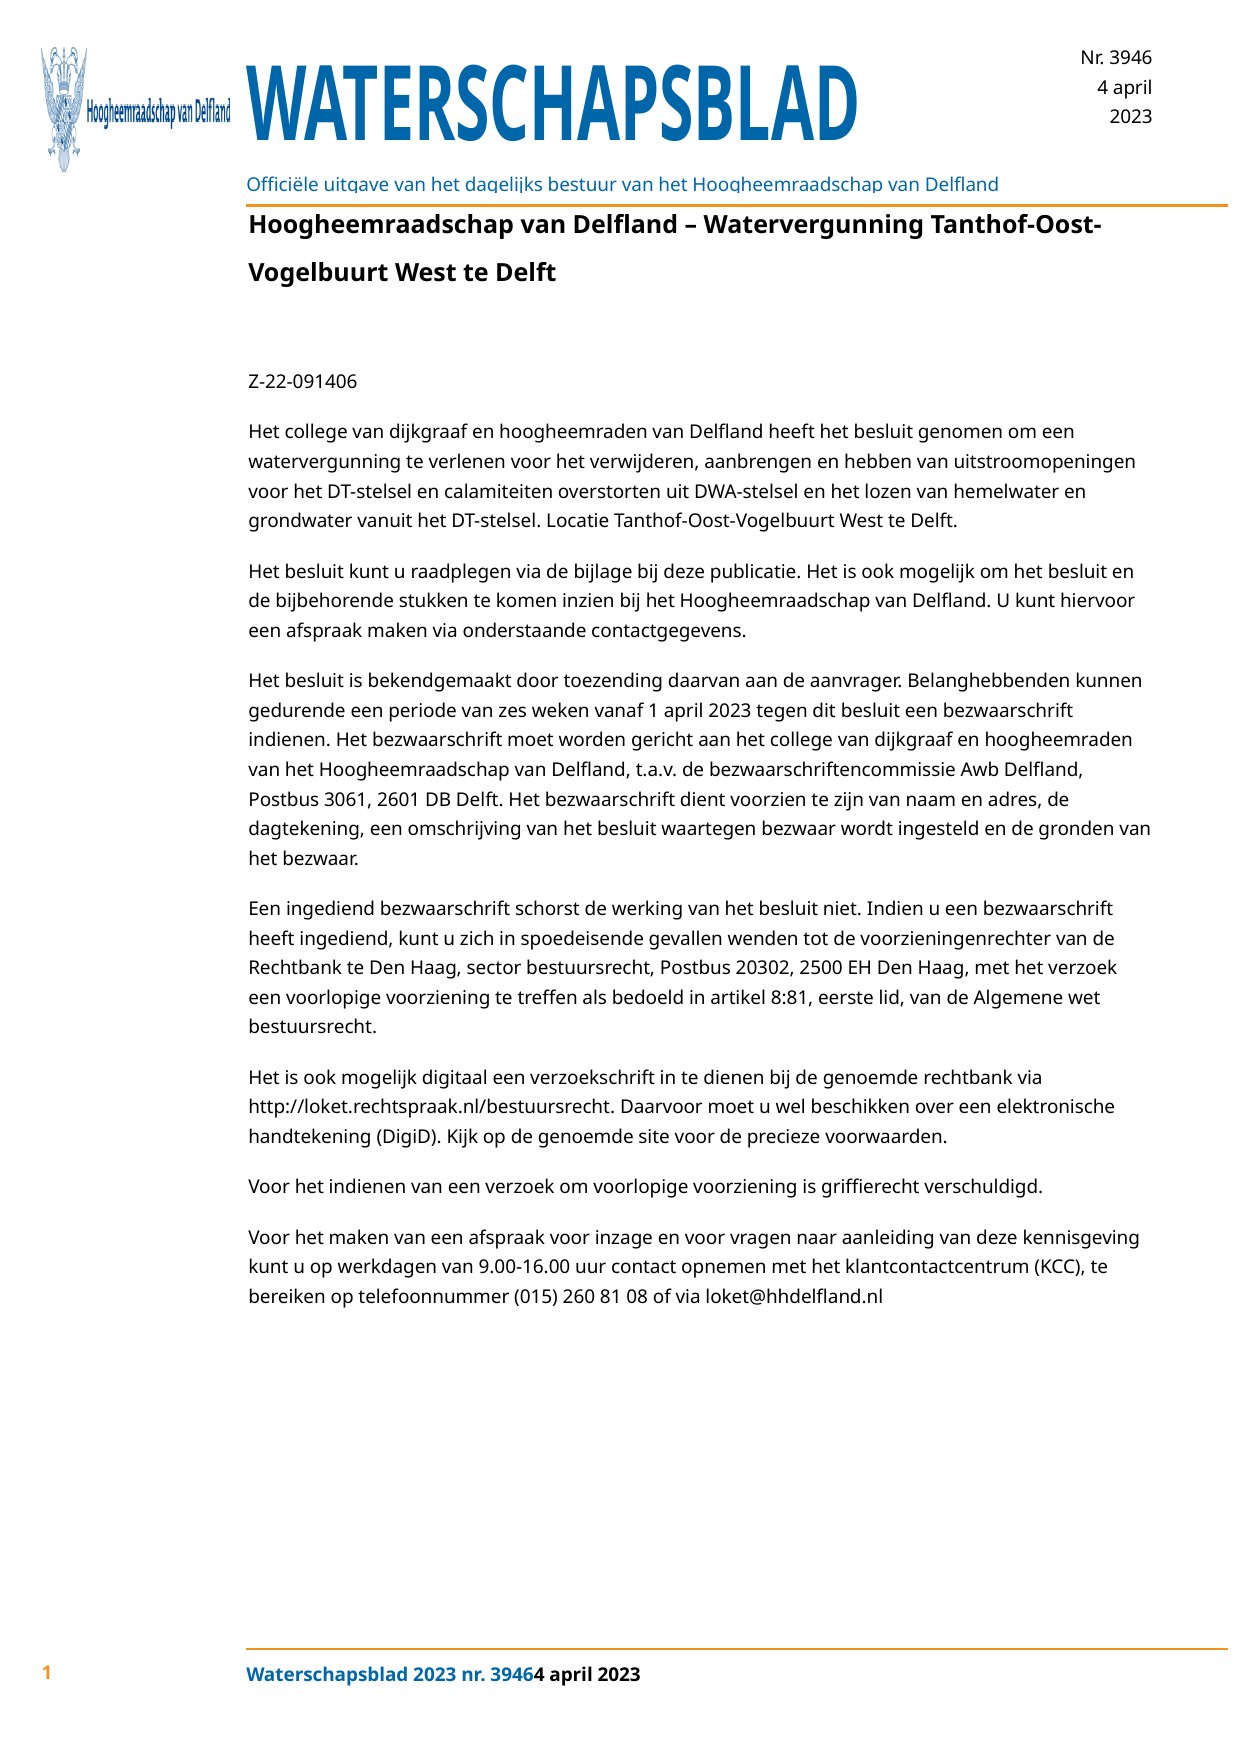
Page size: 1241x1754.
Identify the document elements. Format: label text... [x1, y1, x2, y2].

picture [41, 47, 231, 172]
text Z-22-091406 [248, 368, 1152, 394]
text Het besluit kunt u raadplegen via de bijlage bij deze publicatie. Het is ook mogelijk om het besluit en de bijbehorende stukken te komen inzien bij het Hoogheemraadschap van Delfland. U kunt hiervoor een afspraak maken via onderstaande contactgegevens. [248, 558, 1152, 643]
text Het besluit is bekendgemaakt door toezending daarvan aan de aanvrager. Belanghebbenden kunnen gedurende een periode van zes weken vanaf 1 april 2023 tegen dit besluit een bezwaarschrift indienen. Het bezwaarschrift moet worden gericht aan het college van dijkgraaf en hoogheemraden van het Hoogheemraadschap van Delfland, t.a.v. de bezwaarschriftencommissie Awb Delfland, Postbus 3061, 2601 DB Delft. Het bezwaarschrift dient voorzien te zijn van naam en adres, de dagtekening, een omschrijving van het besluit waartegen bezwaar wordt ingesteld en de gronden van het bezwaar. [248, 667, 1152, 871]
text Voor het indienen van een verzoek om voorlopige voorziening is griffierecht verschuldigd. [248, 1174, 1152, 1199]
text Een ingediend bezwaarschrift schorst de werking van het besluit niet. Indien u een bezwaarschrift heeft ingediend, kunt u zich in spoedeisende gevallen wenden tot de voorzieningenrechter van de Rechtbank te Den Haag, sector bestuursrecht, Postbus 20302, 2500 EH Den Haag, met het verzoek een voorlopige voorziening te treffen als bedoeld in artikel 8:81, eerste lid, van de Algemene wet bestuursrecht. [248, 895, 1152, 1039]
text Hoogheemraadschap van Delfland – Watervergunning Tanthof-Oost-Vogelbuurt West te Delft [248, 207, 1152, 288]
text Het college van dijkgraaf en hoogheemraden van Delfland heeft het besluit genomen om een watervergunning te verlenen voor het verwijderen, aanbrengen en hebben van uitstroomopeningen voor het DT-stelsel en calamiteiten overstorten uit DWA-stelsel en het lozen van hemelwater en grondwater vanuit het DT-stelsel. Locatie Tanthof-Oost-Vogelbuurt West te Delft. [248, 419, 1152, 533]
text Voor het maken van een afspraak voor inzage en voor vragen naar aanleiding van deze kennisgeving kunt u op werkdagen van 9.00-16.00 uur contact opnemen met het klantcontactcentrum (KCC), te bereiken op telefoonnummer (015) 260 81 08 of via loket@hhdelfland.nl [248, 1224, 1152, 1309]
text Het is ook mogelijk digitaal een verzoekschrift in te dienen bij de genoemde rechtbank via http://loket.rechtspraak.nl/bestuursrecht. Daarvoor moet u wel beschikken over een elektronische handtekening (DigiD). Kijk op de genoemde site voor de precieze voorwaarden. [248, 1064, 1152, 1149]
